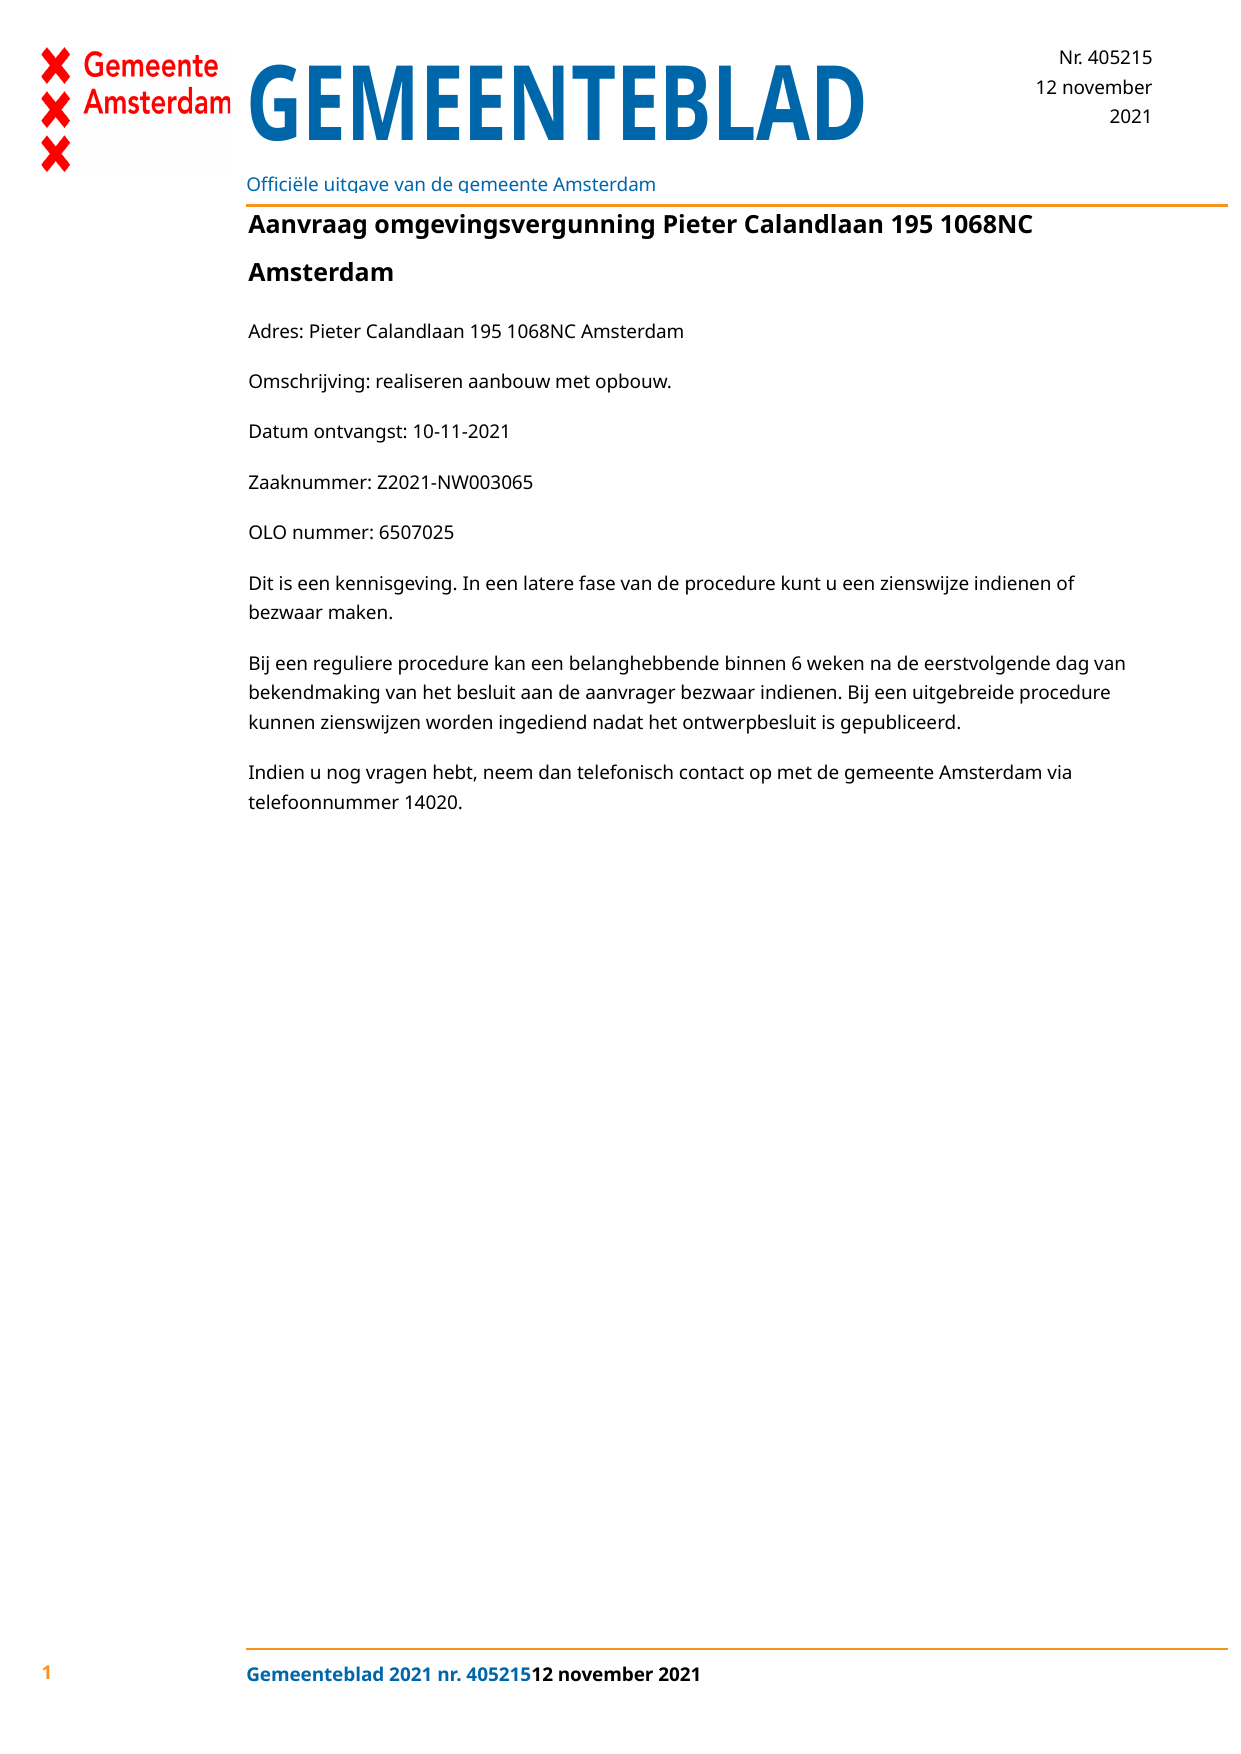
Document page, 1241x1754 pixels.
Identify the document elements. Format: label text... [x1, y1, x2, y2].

text Omschrijving: realiseren aanbouw met opbouw. [248, 368, 1152, 394]
text Aanvraag omgevingsvergunning Pieter Calandlaan 195 1068NC Amsterdam [248, 207, 1152, 288]
text Datum ontvangst: 10-11-2021 [248, 419, 1152, 444]
text Bij een reguliere procedure kan een belanghebbende binnen 6 weken na de eerstvolgende dag van bekendmaking van het besluit aan de aanvrager bezwaar indienen. Bij een uitgebreide procedure kunnen zienswijzen worden ingediend nadat het ontwerpbesluit is gepubliceerd. [248, 650, 1152, 735]
text OLO nummer: 6507025 [248, 519, 1152, 545]
text Indien u nog vragen hebt, neem dan telefonisch contact op met de gemeente Amsterdam via telefoonnummer 14020. [248, 759, 1152, 815]
text Adres: Pieter Calandlaan 195 1068NC Amsterdam [248, 318, 1152, 344]
picture [41, 47, 231, 172]
text Zaaknummer: Z2021-NW003065 [248, 469, 1152, 495]
text Dit is een kennisgeving. In een latere fase van de procedure kunt u een zienswijze indienen of bezwaar maken. [248, 570, 1152, 625]
